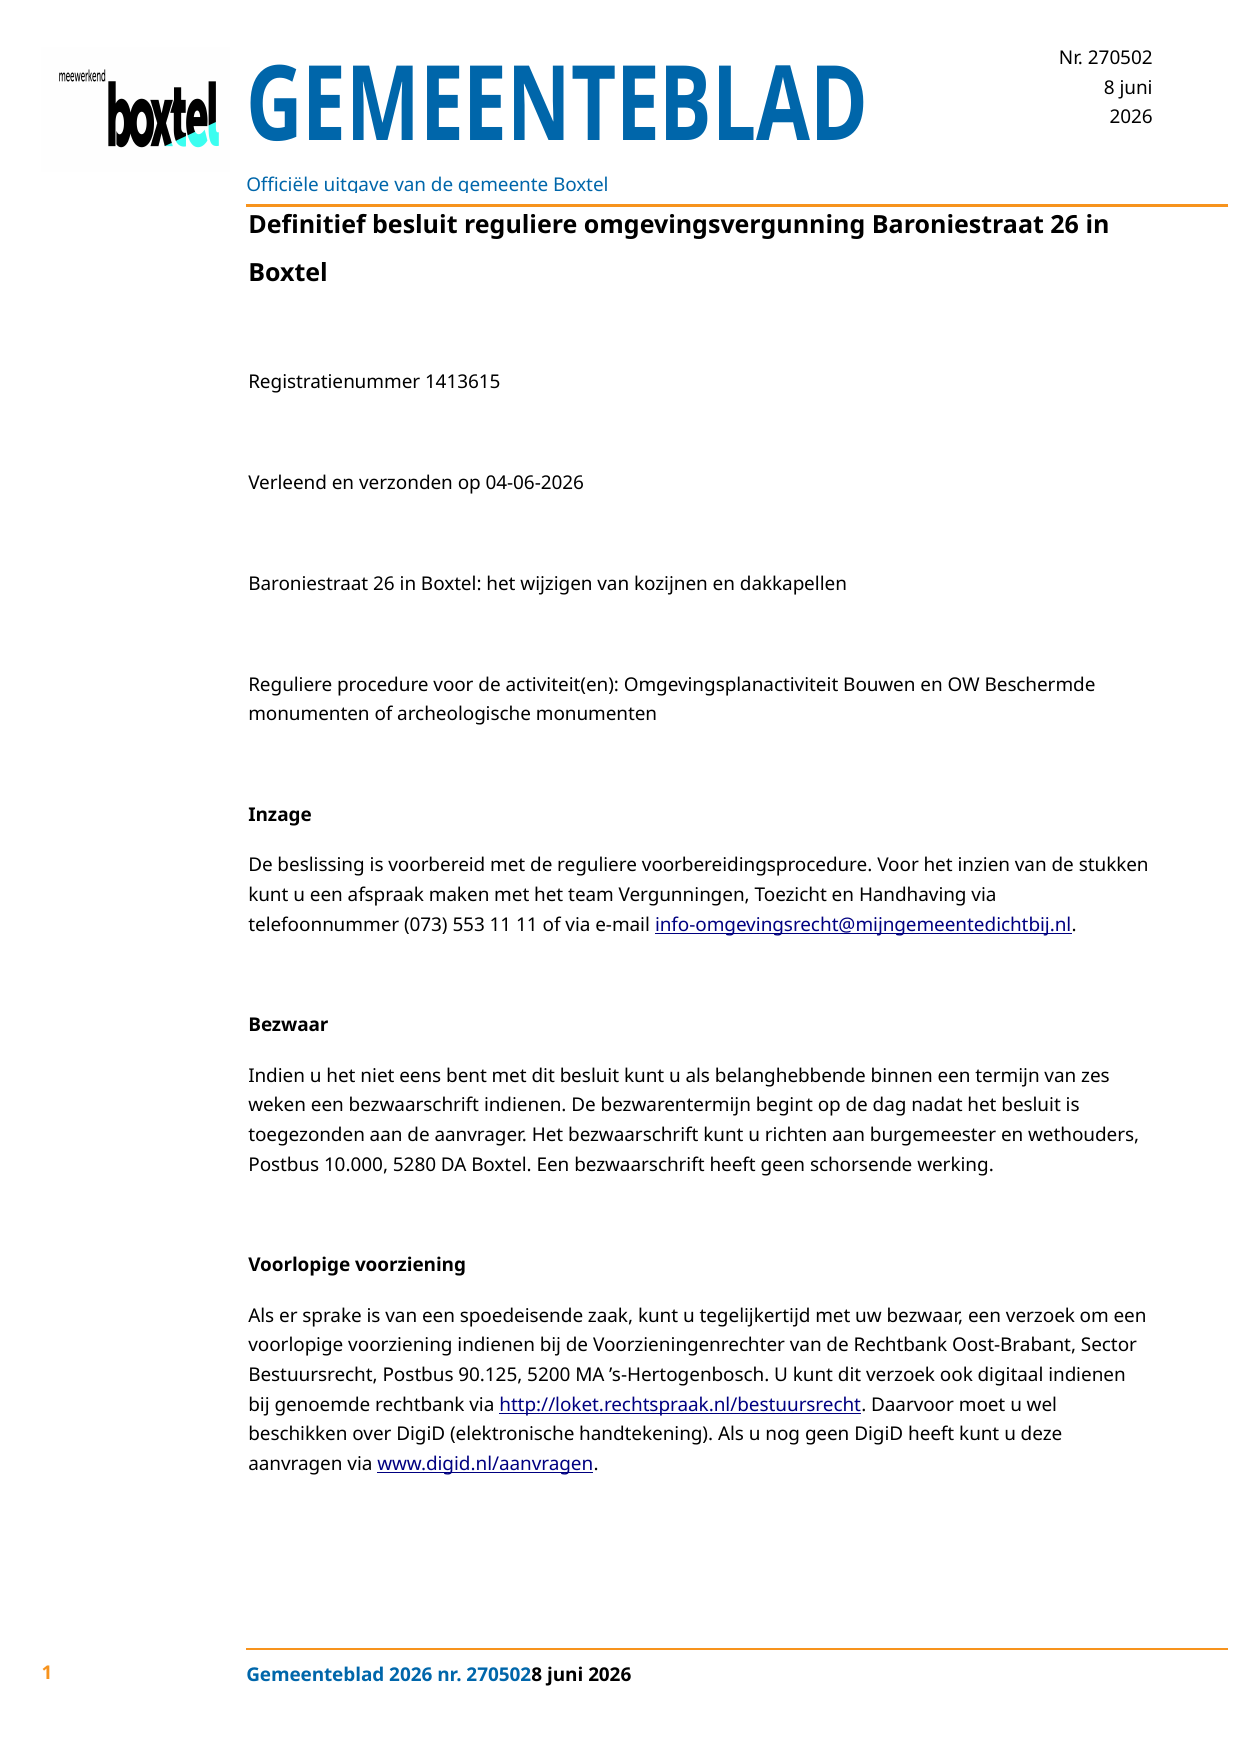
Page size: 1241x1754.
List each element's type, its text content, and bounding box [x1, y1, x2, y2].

text Baroniestraat 26 in Boxtel: het wijzigen van kozijnen en dakkapellen [248, 570, 1152, 596]
text Verleend en verzonden op 04-06-2026 [248, 469, 1152, 495]
text De beslissing is voorbereid met de reguliere voorbereidingsprocedure. Voor het inzien van de stukken kunt u een afspraak maken met het team Vergunningen, Toezicht en Handhaving via telefoonnummer (073) 553 11 11 of via e-mail info-omgevingsrecht@mijngemeentedichtbij.nl. [248, 852, 1152, 937]
text Als er sprake is van een spoedeisende zaak, kunt u tegelijkertijd met uw bezwaar, een verzoek om een voorlopige voorziening indienen bij de Voorzieningenrechter van de Rechtbank Oost-Brabant, Sector Bestuursrecht, Postbus 90.125, 5200 MA ’s-Hertogenbosch. U kunt dit verzoek ook digitaal indienen bij genoemde rechtbank via http://loket.rechtspraak.nl/bestuursrecht. Daarvoor moet u wel beschikken over DigiD (elektronische handtekening). Als u nog geen DigiD heeft kunt u deze aanvragen via www.digid.nl/aanvragen. [248, 1302, 1152, 1476]
picture [41, 47, 231, 172]
text Reguliere procedure voor de activiteit(en): Omgevingsplanactiviteit Bouwen en OW Beschermde monumenten of archeologische monumenten [248, 671, 1152, 726]
text Definitief besluit reguliere omgevingsvergunning Baroniestraat 26 in Boxtel [248, 207, 1152, 288]
text Voorlopige voorziening [248, 1252, 1152, 1277]
text Inzage [248, 801, 1152, 827]
text Bezwaar [248, 1012, 1152, 1037]
text Indien u het niet eens bent met dit besluit kunt u als belanghebbende binnen een termijn van zes weken een bezwaarschrift indienen. De bezwarentermijn begint op de dag nadat het besluit is toegezonden aan de aanvrager. Het bezwaarschrift kunt u richten aan burgemeester en wethouders, Postbus 10.000, 5280 DA Boxtel. Een bezwaarschrift heeft geen schorsende werking. [248, 1062, 1152, 1177]
text Registratienummer 1413615 [248, 368, 1152, 394]
